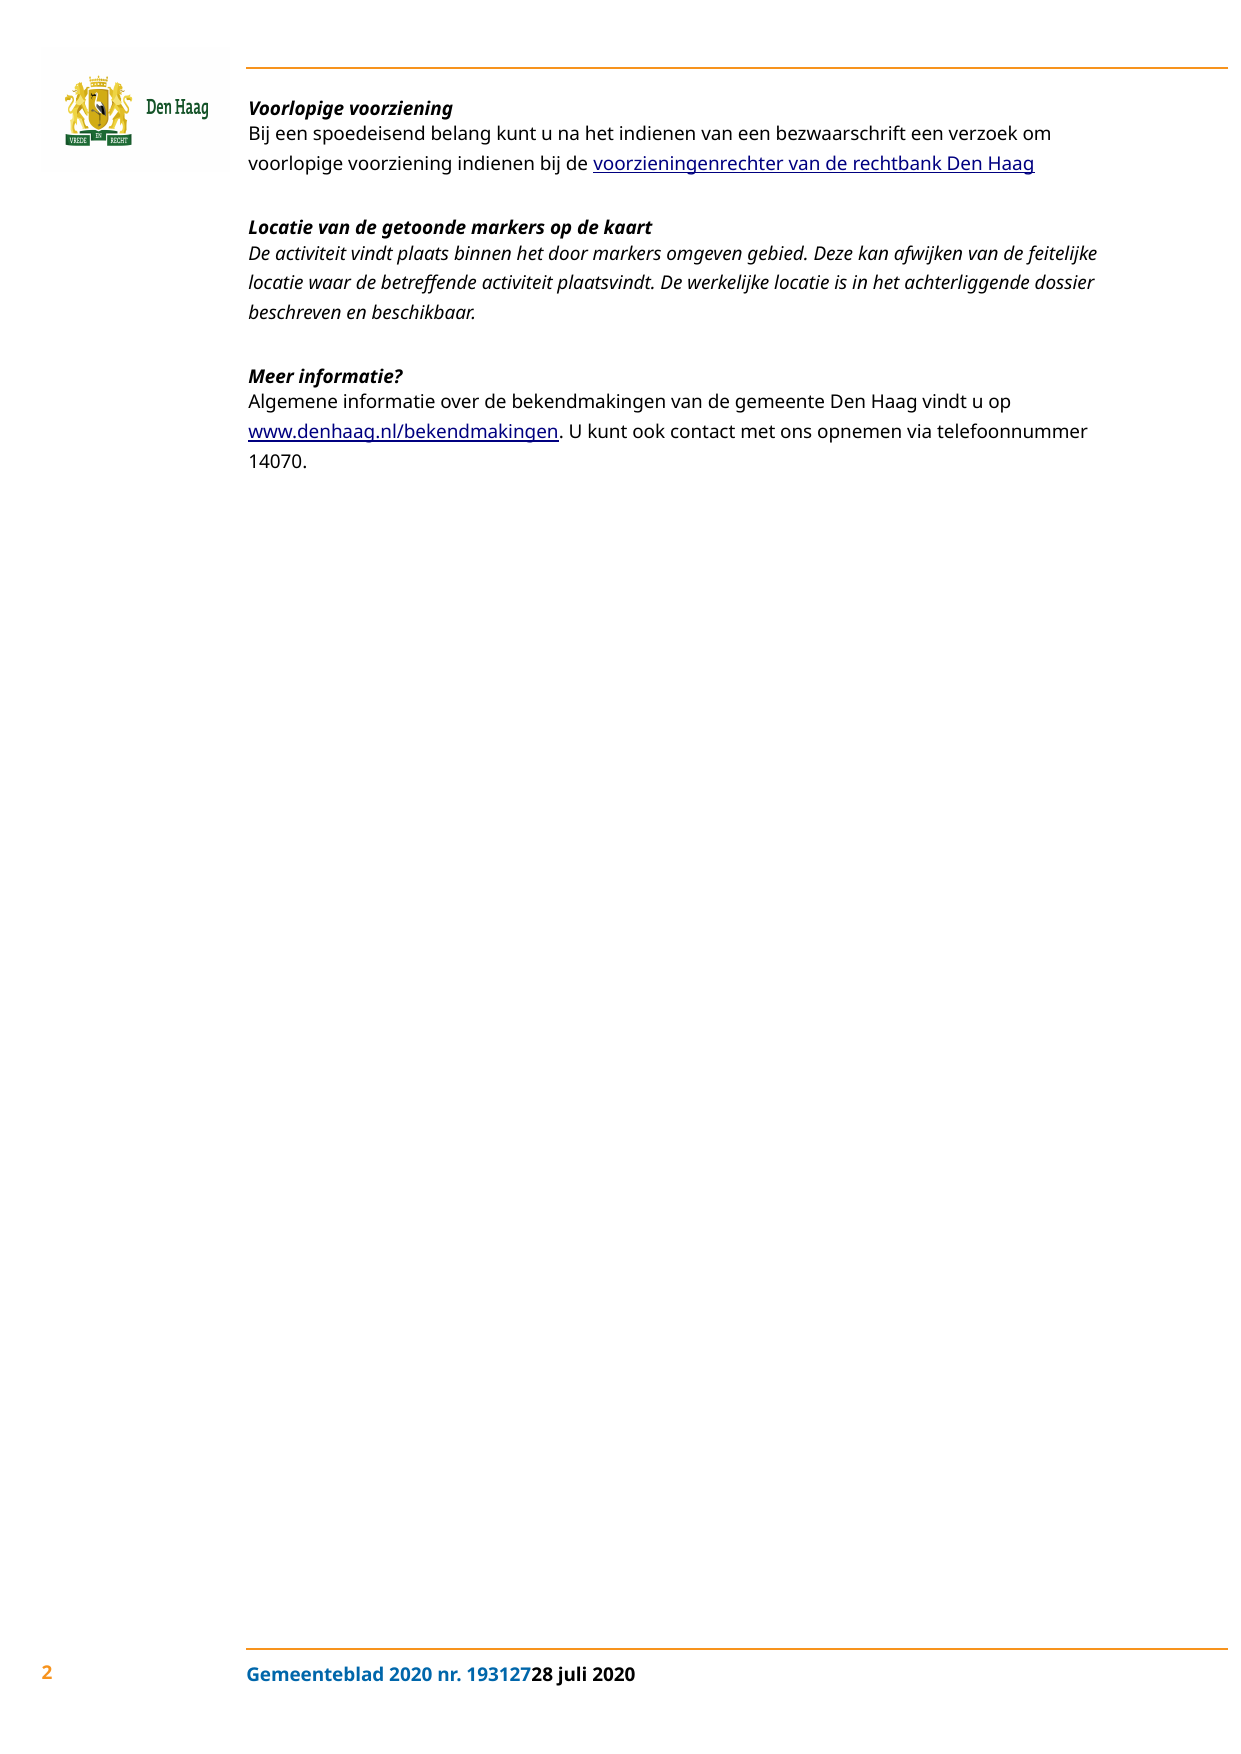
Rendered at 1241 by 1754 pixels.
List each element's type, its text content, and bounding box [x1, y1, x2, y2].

text Algemene informatie over de bekendmakingen van de gemeente Den Haag vindt u op www.denhaag.nl/bekendmakingen. U kunt ook contact met ons opnemen via telefoonnummer 14070. [248, 389, 1152, 473]
text Locatie van de getoonde markers op de kaart [248, 214, 1152, 240]
text Voorlopige voorziening [248, 95, 1152, 121]
text Meer informatie? [248, 363, 1152, 389]
text De activiteit vindt plaats binnen het door markers omgeven gebied. Deze kan afwijken van de feitelijke locatie waar de betreffende activiteit plaatsvindt. De werkelijke locatie is in het achterliggende dossier beschreven en beschikbaar. [248, 240, 1152, 325]
text Bij een spoedeisend belang kunt u na het indienen van een bezwaarschrift een verzoek om voorlopige voorziening indienen bij de voorzieningenrechter van de rechtbank Den Haag [248, 121, 1152, 176]
picture [41, 47, 231, 172]
